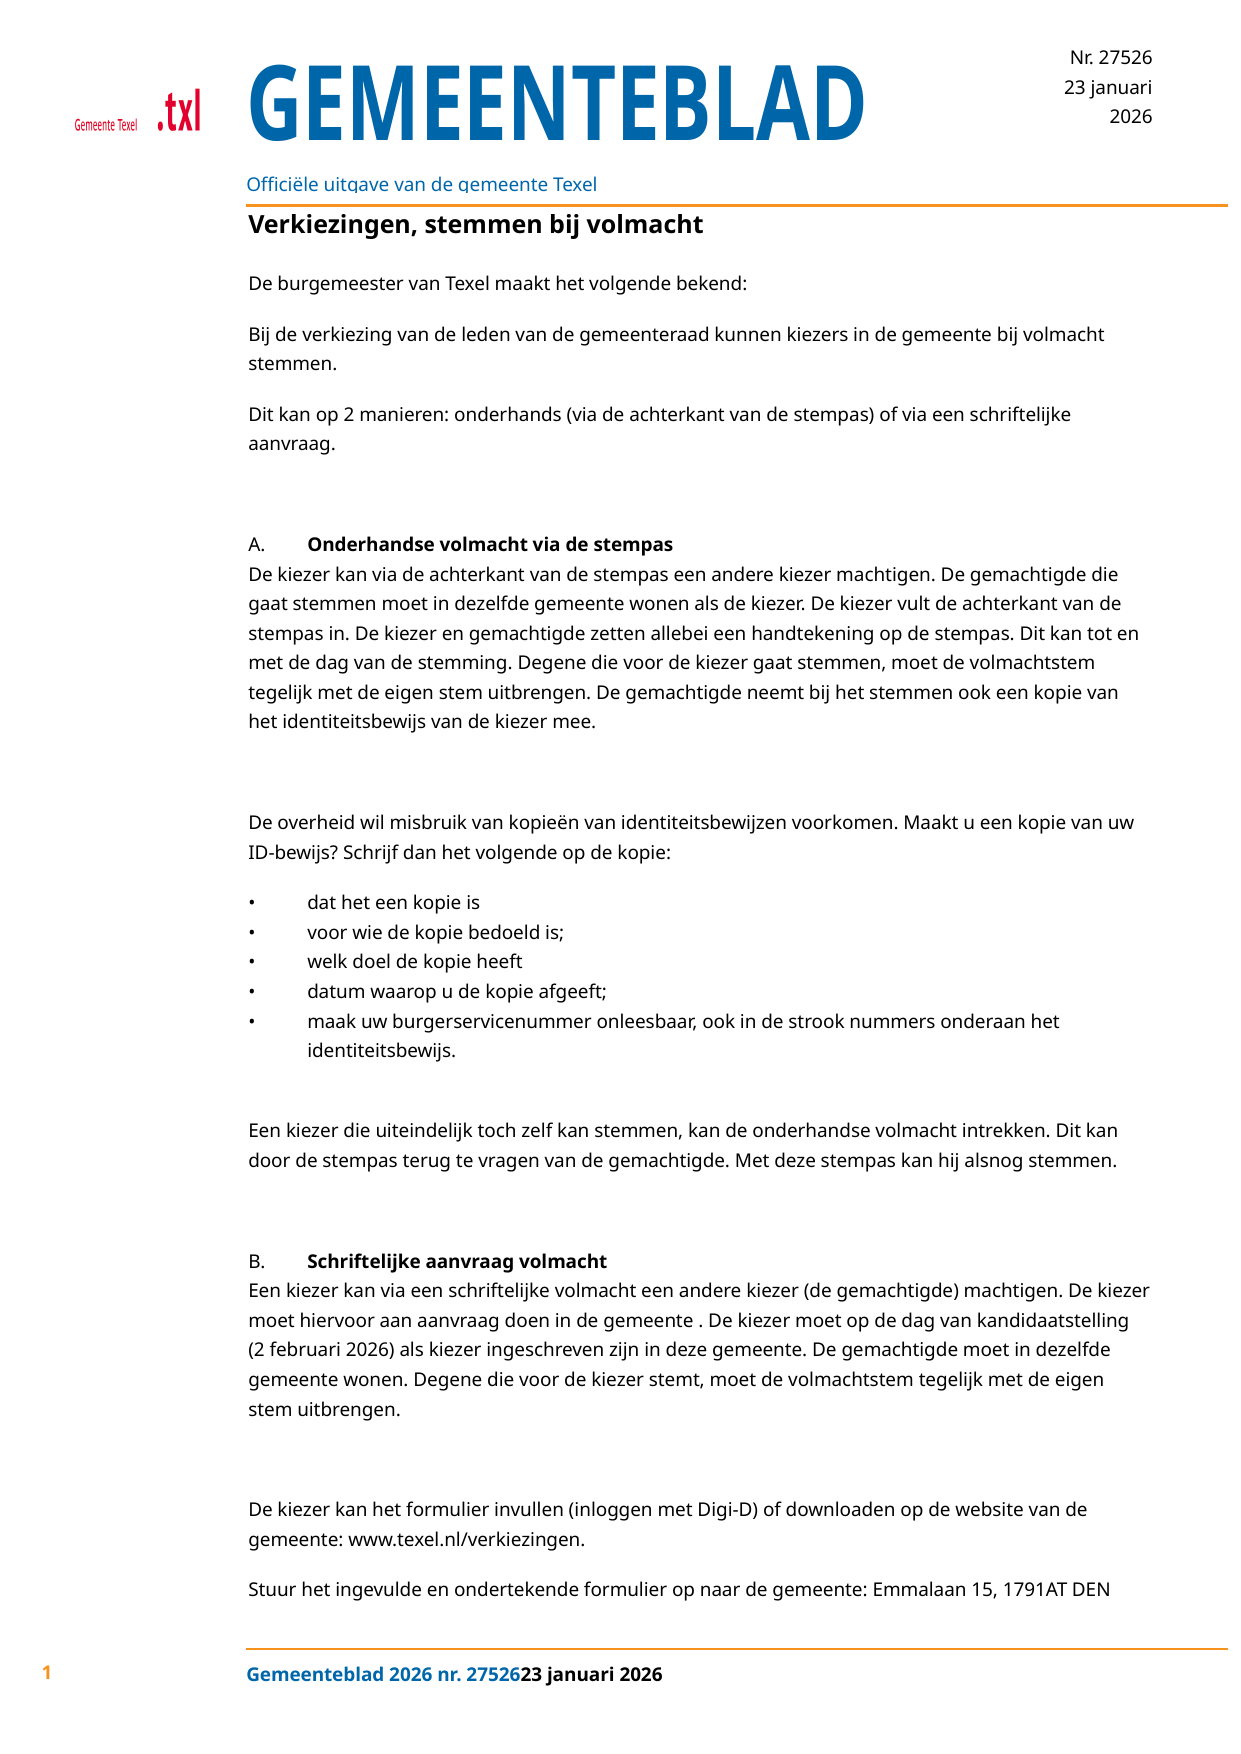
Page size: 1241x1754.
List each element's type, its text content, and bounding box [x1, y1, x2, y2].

list Onderhandse volmacht via de stempas [248, 531, 1152, 557]
list Schriftelijke aanvraag volmacht [248, 1248, 1152, 1273]
text Verkiezingen, stemmen bij volmacht [248, 207, 1152, 241]
text De overheid wil misbruik van kopieën van identiteitsbewijzen voorkomen. Maakt u een kopie van uw ID-bewijs? Schrijf dan het volgende op de kopie: [248, 809, 1152, 865]
text Bij de verkiezing van de leden van de gemeenteraad kunnen kiezers in de gemeente bij volmacht stemmen. [248, 321, 1152, 376]
text De kiezer kan het formulier invullen (inloggen met Digi-D) of downloaden op de website van de gemeente: www.texel.nl/verkiezingen. [248, 1497, 1152, 1552]
list maak uw burgerservicenummer onleesbaar, ook in de strook nummers onderaan het identiteitsbewijs. [248, 1008, 1152, 1063]
text De burgemeester van Texel maakt het volgende bekend: [248, 270, 1152, 296]
list datum waarop u de kopie afgeeft; [248, 978, 1152, 1004]
text Een kiezer die uiteindelijk toch zelf kan stemmen, kan de onderhandse volmacht intrekken. Dit kan door de stempas terug te vragen van de gemachtigde. Met deze stempas kan hij alsnog stemmen. [248, 1117, 1152, 1173]
list voor wie de kopie bedoeld is; [248, 919, 1152, 945]
list dat het een kopie is [248, 889, 1152, 915]
text Stuur het ingevulde en ondertekende formulier op naar de gemeente: Emmalaan 15, 1791AT DEN [248, 1577, 1152, 1602]
text Een kiezer kan via een schriftelijke volmacht een andere kiezer (de gemachtigde) machtigen. De kiezer moet hiervoor aan aanvraag doen in de gemeente . De kiezer moet op de dag van kandidaatstelling (2 februari 2026) als kiezer ingeschreven zijn in deze gemeente. De gemachtigde moet in dezelfde gemeente wonen. Degene die voor de kiezer stemt, moet de volmachtstem tegelijk met de eigen stem uitbrengen. [248, 1277, 1152, 1421]
list welk doel de kopie heeft [248, 949, 1152, 974]
text De kiezer kan via de achterkant van de stempas een andere kiezer machtigen. De gemachtigde die gaat stemmen moet in dezelfde gemeente wonen als de kiezer. De kiezer vult de achterkant van de stempas in. De kiezer en gemachtigde zetten allebei een handtekening op de stempas. Dit kan tot en met de dag van de stemming. Degene die voor de kiezer gaat stemmen, moet de volmachtstem tegelijk met de eigen stem uitbrengen. De gemachtigde neemt bij het stemmen ook een kopie van het identiteitsbewijs van de kiezer mee. [248, 561, 1152, 734]
picture [41, 47, 231, 172]
text Dit kan op 2 manieren: onderhands (via de achterkant van de stempas) of via een schriftelijke aanvraag. [248, 401, 1152, 456]
